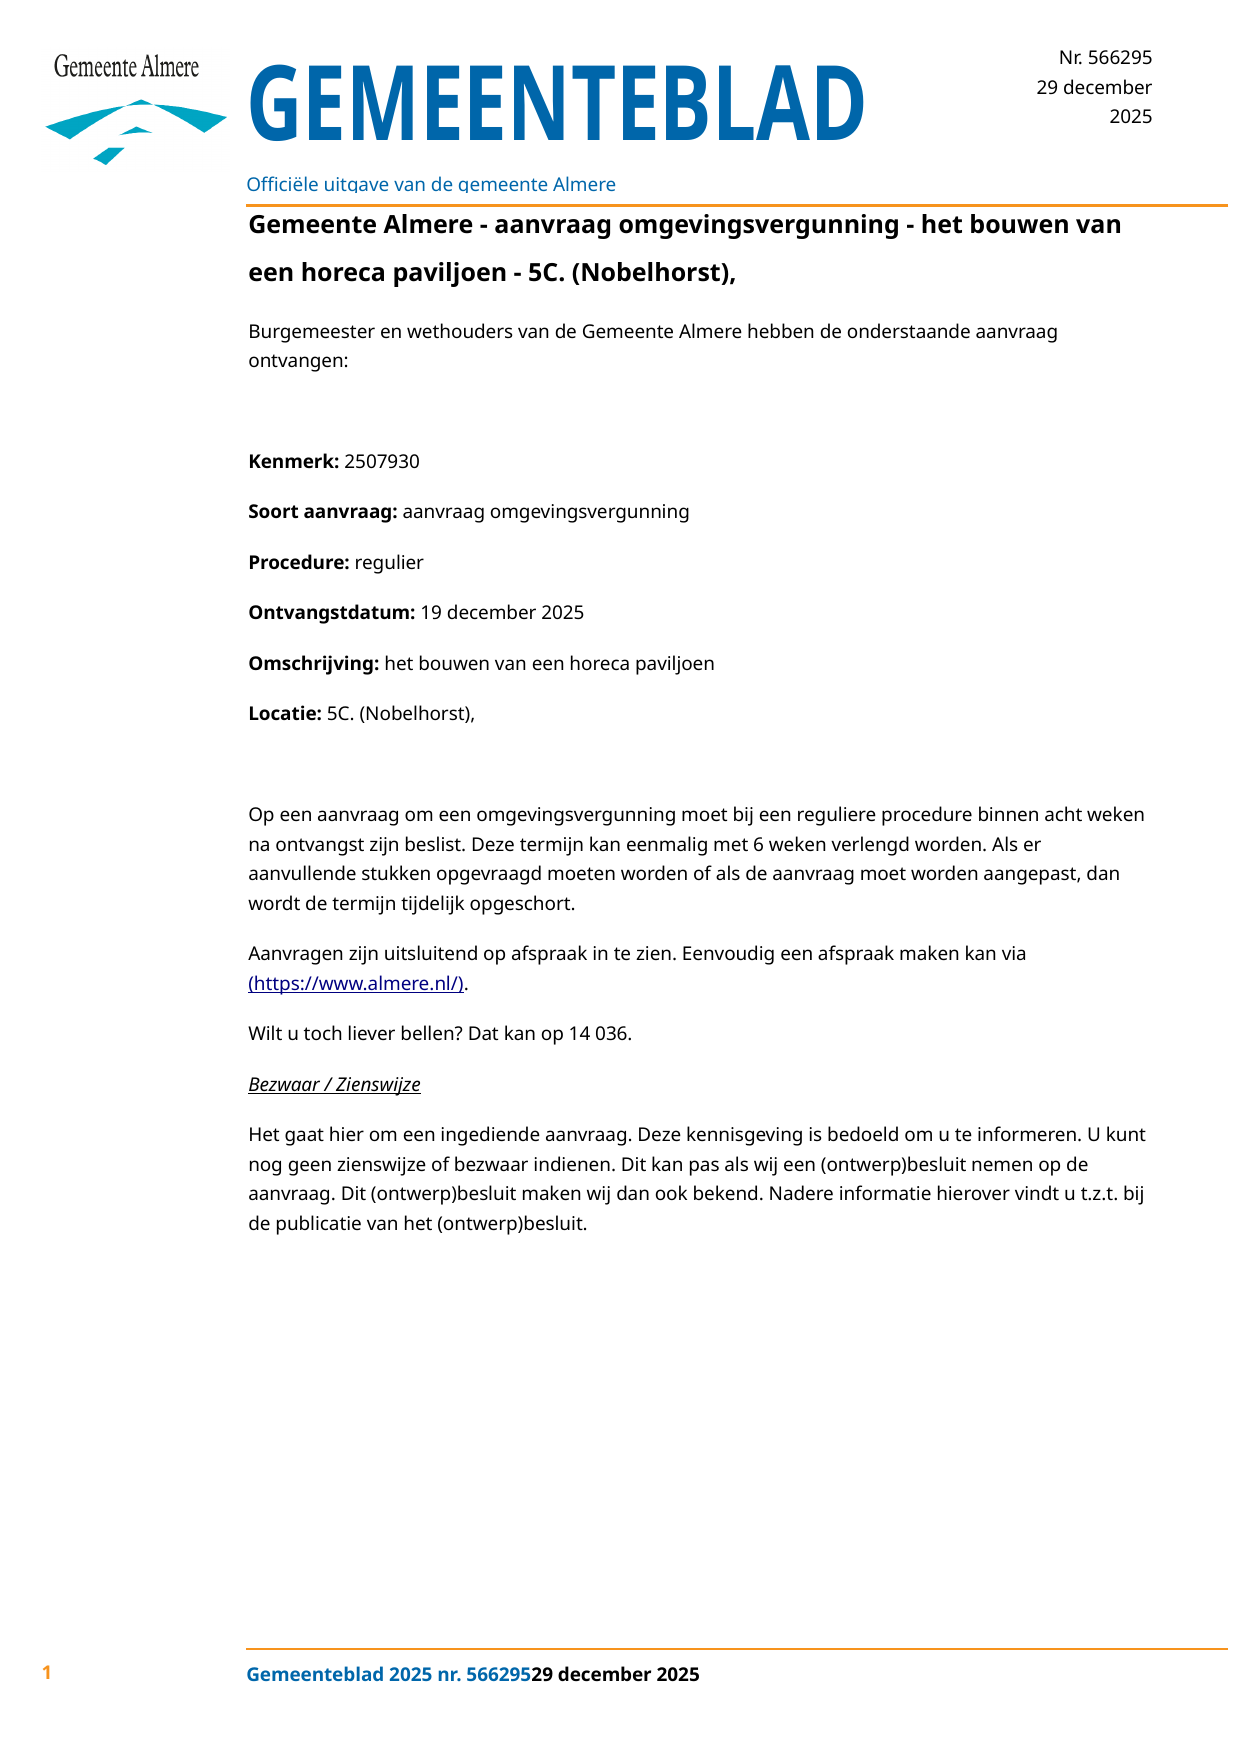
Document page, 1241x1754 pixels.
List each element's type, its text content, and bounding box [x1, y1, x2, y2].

text Soort aanvraag: aanvraag omgevingsvergunning [248, 499, 1152, 524]
text Locatie: 5C. (Nobelhorst), [248, 700, 1152, 726]
picture [41, 47, 231, 172]
text Kenmerk: 2507930 [248, 448, 1152, 474]
text Het gaat hier om een ingediende aanvraag. Deze kennisgeving is bedoeld om u te informeren. U kunt nog geen zienswijze of bezwaar indienen. Dit kan pas als wij een (ontwerp)besluit nemen op de aanvraag. Dit (ontwerp)besluit maken wij dan ook bekend. Nadere informatie hierover vindt u t.z.t. bij de publicatie van het (ontwerp)besluit. [248, 1121, 1152, 1236]
text Op een aanvraag om een omgevingsvergunning moet bij een reguliere procedure binnen acht weken na ontvangst zijn beslist. Deze termijn kan eenmalig met 6 weken verlengd worden. Als er aanvullende stukken opgevraagd moeten worden of als de aanvraag moet worden aangepast, dan wordt de termijn tijdelijk opgeschort. [248, 801, 1152, 916]
text Procedure: regulier [248, 549, 1152, 575]
text Wilt u toch liever bellen? Dat kan op 14 036. [248, 1020, 1152, 1046]
text Bezwaar / Zienswijze [248, 1071, 1152, 1097]
text Ontvangstdatum: 19 december 2025 [248, 599, 1152, 625]
text Burgemeester en wethouders van de Gemeente Almere hebben de onderstaande aanvraag ontvangen: [248, 318, 1152, 373]
text Omschrijving: het bouwen van een horeca paviljoen [248, 650, 1152, 676]
text Gemeente Almere - aanvraag omgevingsvergunning - het bouwen van een horeca paviljoen - 5C. (Nobelhorst), [248, 207, 1152, 288]
text Aanvragen zijn uitsluitend op afspraak in te zien. Eenvoudig een afspraak maken kan via (https://www.almere.nl/). [248, 940, 1152, 996]
